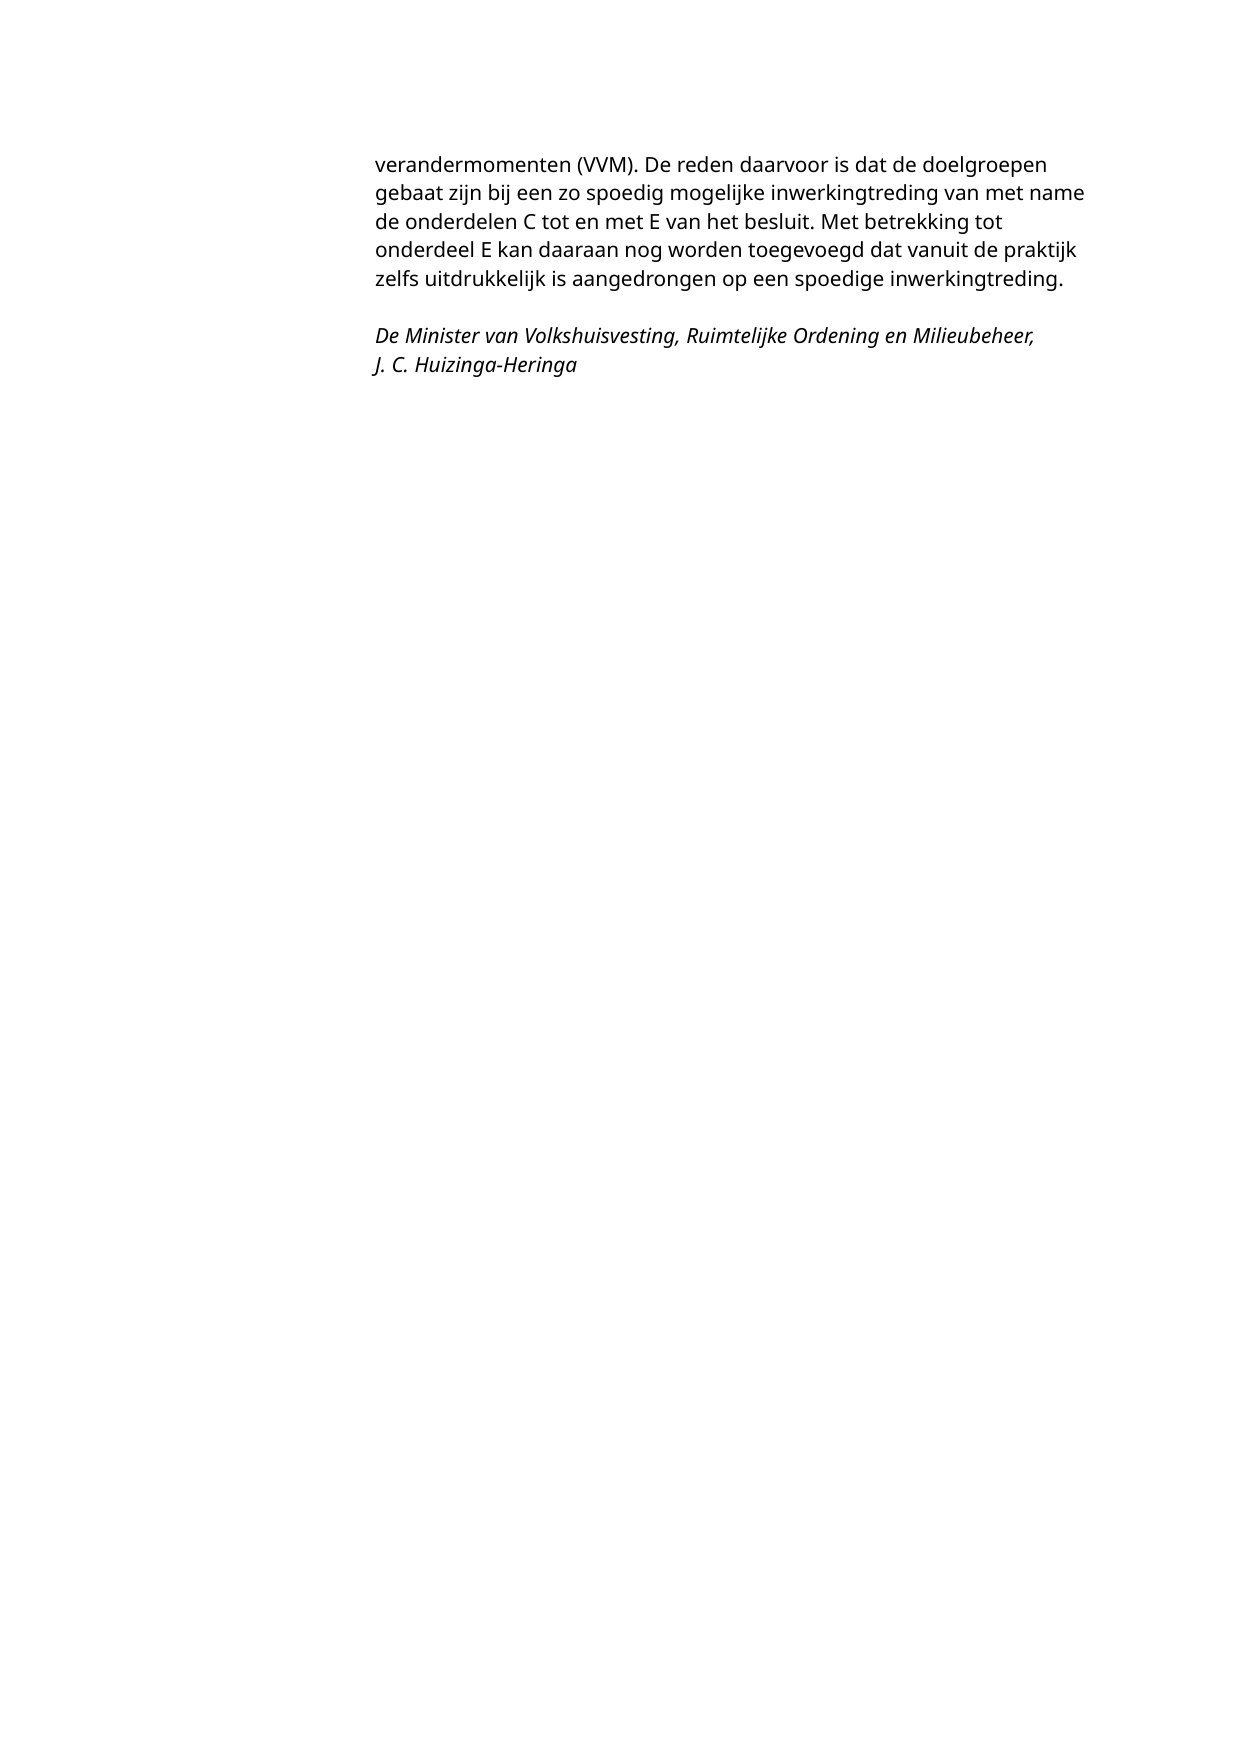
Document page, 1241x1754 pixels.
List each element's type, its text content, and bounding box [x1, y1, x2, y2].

text J. C. Huizinga-Heringa [375, 350, 1090, 378]
text De Minister van Volkshuisvesting, Ruimtelijke Ordening en Milieubeheer, [375, 322, 1090, 350]
text verandermomenten (VVM). De reden daarvoor is dat de doelgroepen gebaat zijn bij een zo spoedig mogelijke inwerkingtreding van met name de onderdelen C tot en met E van het besluit. Met betrekking tot onderdeel E kan daaraan nog worden toegevoegd dat vanuit de praktijk zelfs uitdrukkelijk is aangedrongen op een spoedige inwerkingtreding. [375, 150, 1090, 292]
